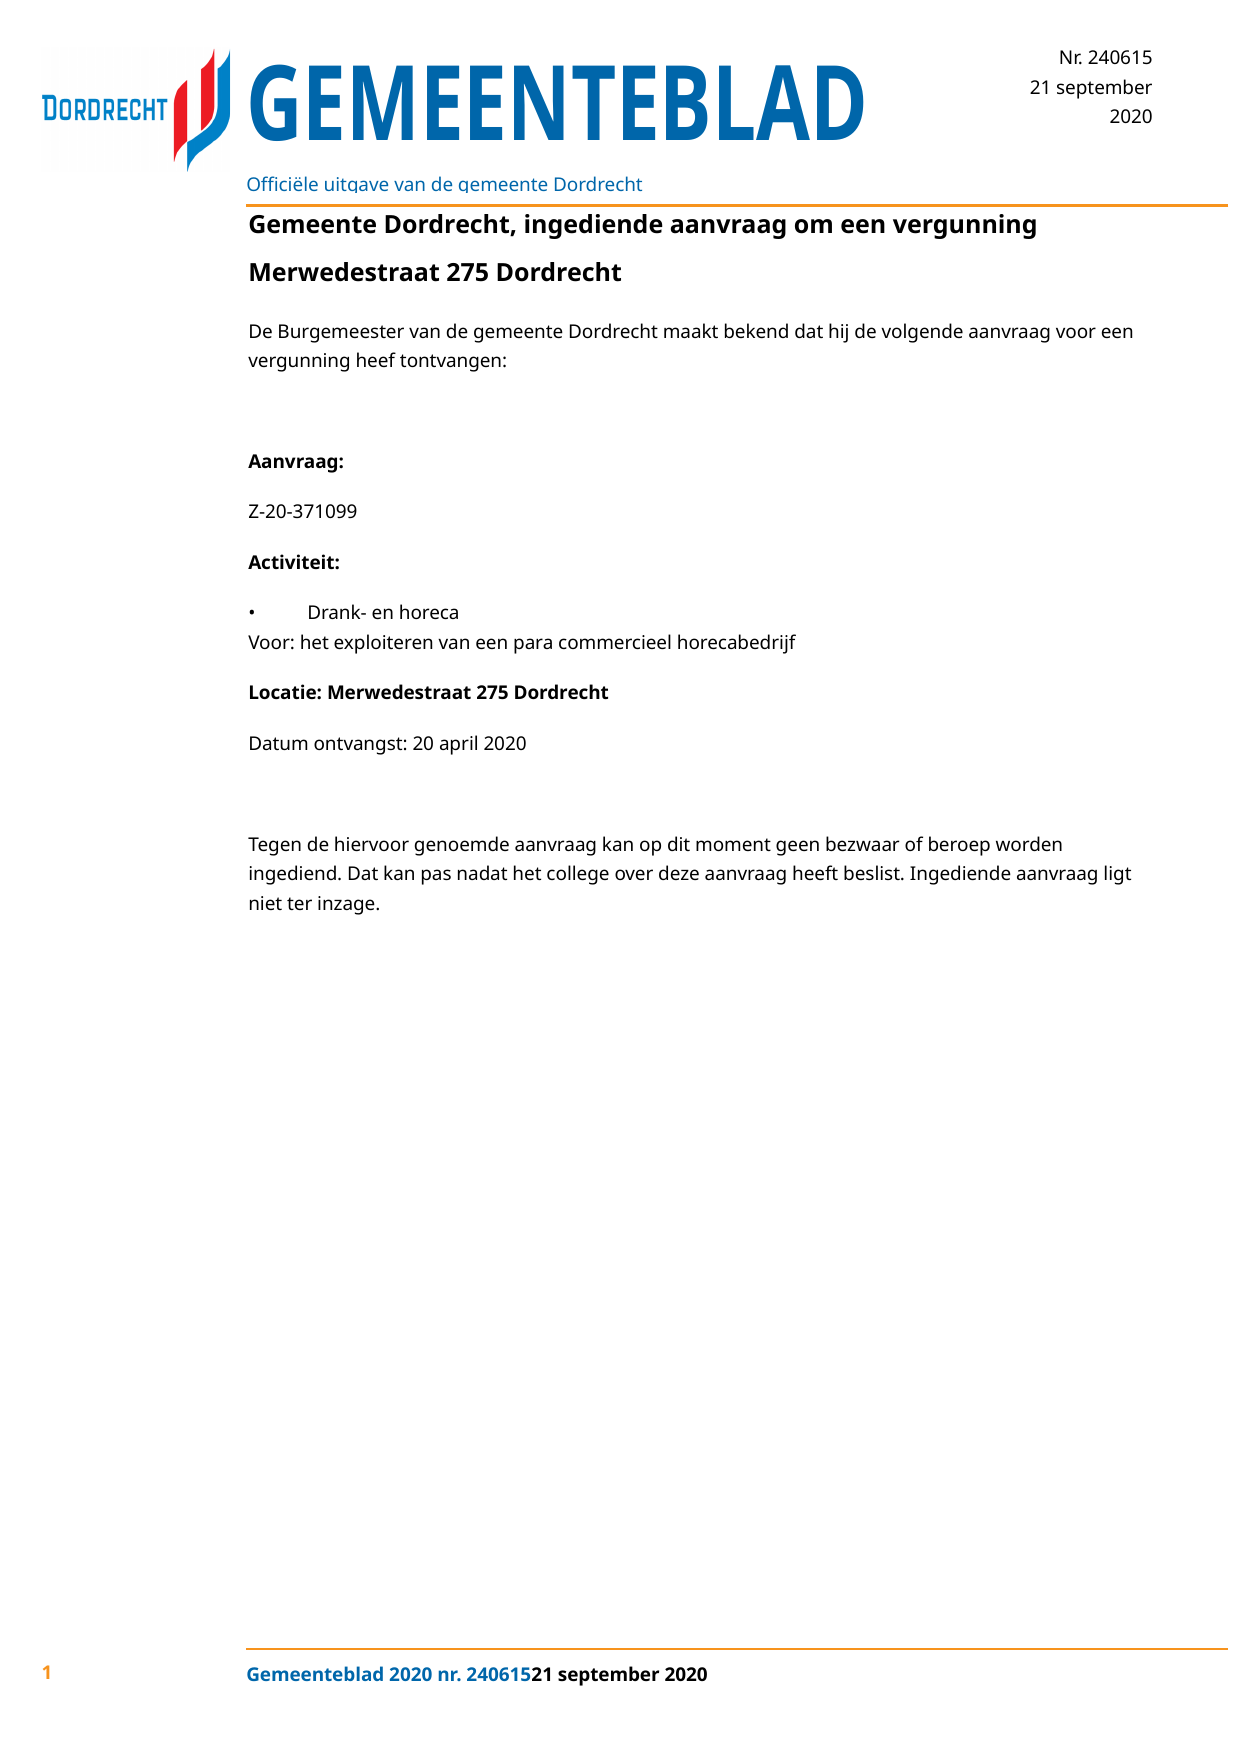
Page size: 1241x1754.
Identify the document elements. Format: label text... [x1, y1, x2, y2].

text Datum ontvangst: 20 april 2020 [248, 730, 1152, 756]
text Aanvraag: [248, 448, 1152, 474]
text Z-20-371099 [248, 499, 1152, 524]
text Activiteit: [248, 549, 1152, 575]
text Gemeente Dordrecht, ingediende aanvraag om een vergunning Merwedestraat 275 Dordrecht [248, 207, 1152, 288]
text Voor: het exploiteren van een para commercieel horecabedrijf [248, 629, 1152, 655]
text De Burgemeester van de gemeente Dordrecht maakt bekend dat hij de volgende aanvraag voor een vergunning heef tontvangen: [248, 318, 1152, 373]
text Tegen de hiervoor genoemde aanvraag kan op dit moment geen bezwaar of beroep worden ingediend. Dat kan pas nadat het college over deze aanvraag heeft beslist. Ingediende aanvraag ligt niet ter inzage. [248, 831, 1152, 916]
picture [41, 47, 231, 172]
text Locatie: Merwedestraat 275 Dordrecht [248, 679, 1152, 705]
list Drank- en horeca [248, 599, 1152, 625]
